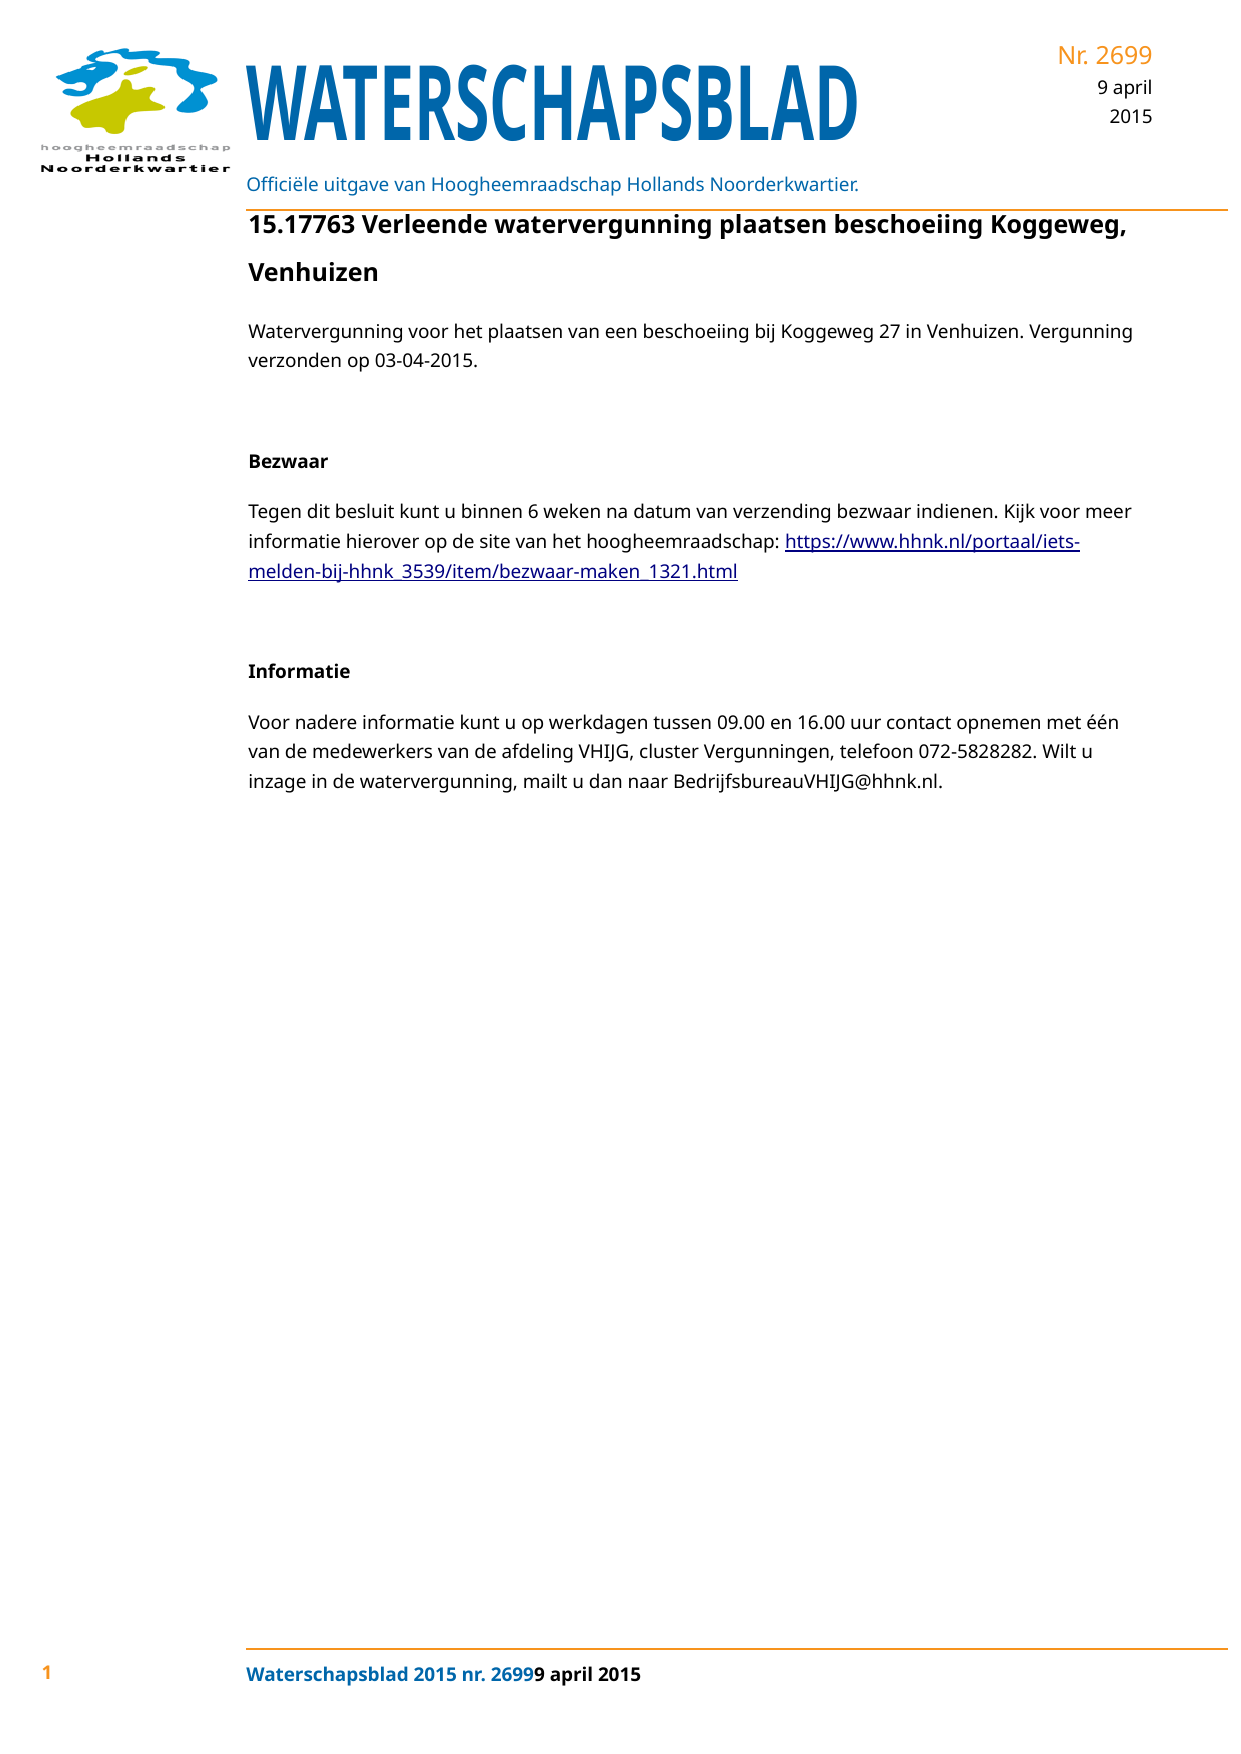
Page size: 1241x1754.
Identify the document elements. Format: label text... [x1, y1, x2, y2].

text Voor nadere informatie kunt u op werkdagen tussen 09.00 en 16.00 uur contact opnemen met één van de medewerkers van de afdeling VHIJG, cluster Vergunningen, telefoon 072-5828282. Wilt u inzage in de watervergunning, mailt u dan naar BedrijfsbureauVHIJG@hhnk.nl. [248, 709, 1152, 794]
text Tegen dit besluit kunt u binnen 6 weken na datum van verzending bezwaar indienen. Kijk voor meer informatie hierover op de site van het hoogheemraadschap: https://www.hhnk.nl/portaal/iets-melden-bij-hhnk_3539/item/bezwaar-maken_1321.html [248, 499, 1152, 584]
picture [41, 47, 231, 172]
text 15.17763 Verleende watervergunning plaatsen beschoeiing Koggeweg, Venhuizen [248, 211, 1152, 288]
text Informatie [248, 659, 1152, 684]
text Watervergunning voor het plaatsen van een beschoeiing bij Koggeweg 27 in Venhuizen. Vergunning verzonden op 03-04-2015. [248, 318, 1152, 373]
text Bezwaar [248, 448, 1152, 474]
